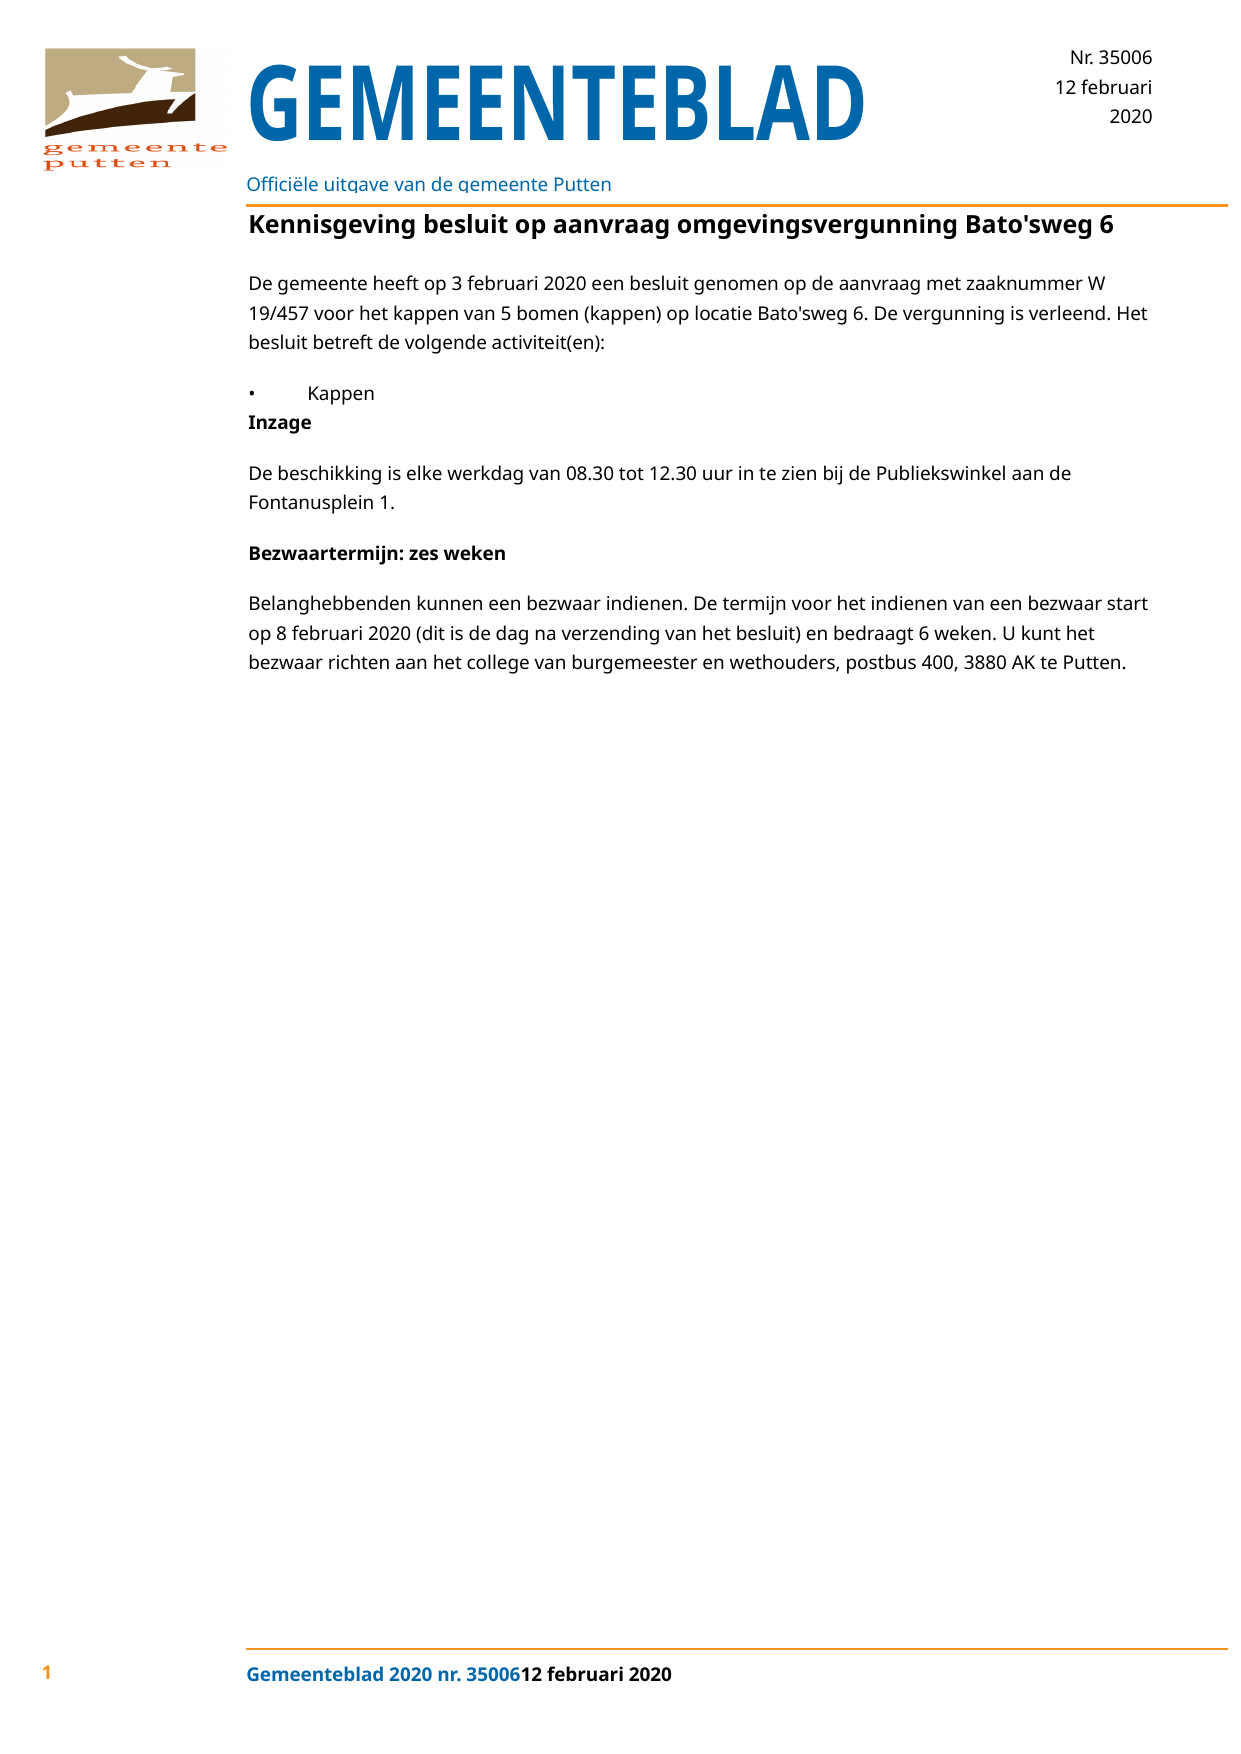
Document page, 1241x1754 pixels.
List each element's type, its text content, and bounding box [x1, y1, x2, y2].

text Kennisgeving besluit op aanvraag omgevingsvergunning Bato'sweg 6 [248, 207, 1152, 241]
list Kappen [248, 380, 1152, 406]
text Bezwaartermijn: zes weken [248, 540, 1152, 566]
text De beschikking is elke werkdag van 08.30 tot 12.30 uur in te zien bij de Publiekswinkel aan de Fontanusplein 1. [248, 460, 1152, 515]
text Inzage [248, 409, 1152, 435]
text Belanghebbenden kunnen een bezwaar indienen. De termijn voor het indienen van een bezwaar start op 8 februari 2020 (dit is de dag na verzending van het besluit) en bedraagt 6 weken. U kunt het bezwaar richten aan het college van burgemeester en wethouders, postbus 400, 3880 AK te Putten. [248, 590, 1152, 675]
picture [41, 47, 231, 172]
text De gemeente heeft op 3 februari 2020 een besluit genomen op de aanvraag met zaaknummer W 19/457 voor het kappen van 5 bomen (kappen) op locatie Bato'sweg 6. De vergunning is verleend. Het besluit betreft de volgende activiteit(en): [248, 270, 1152, 355]
